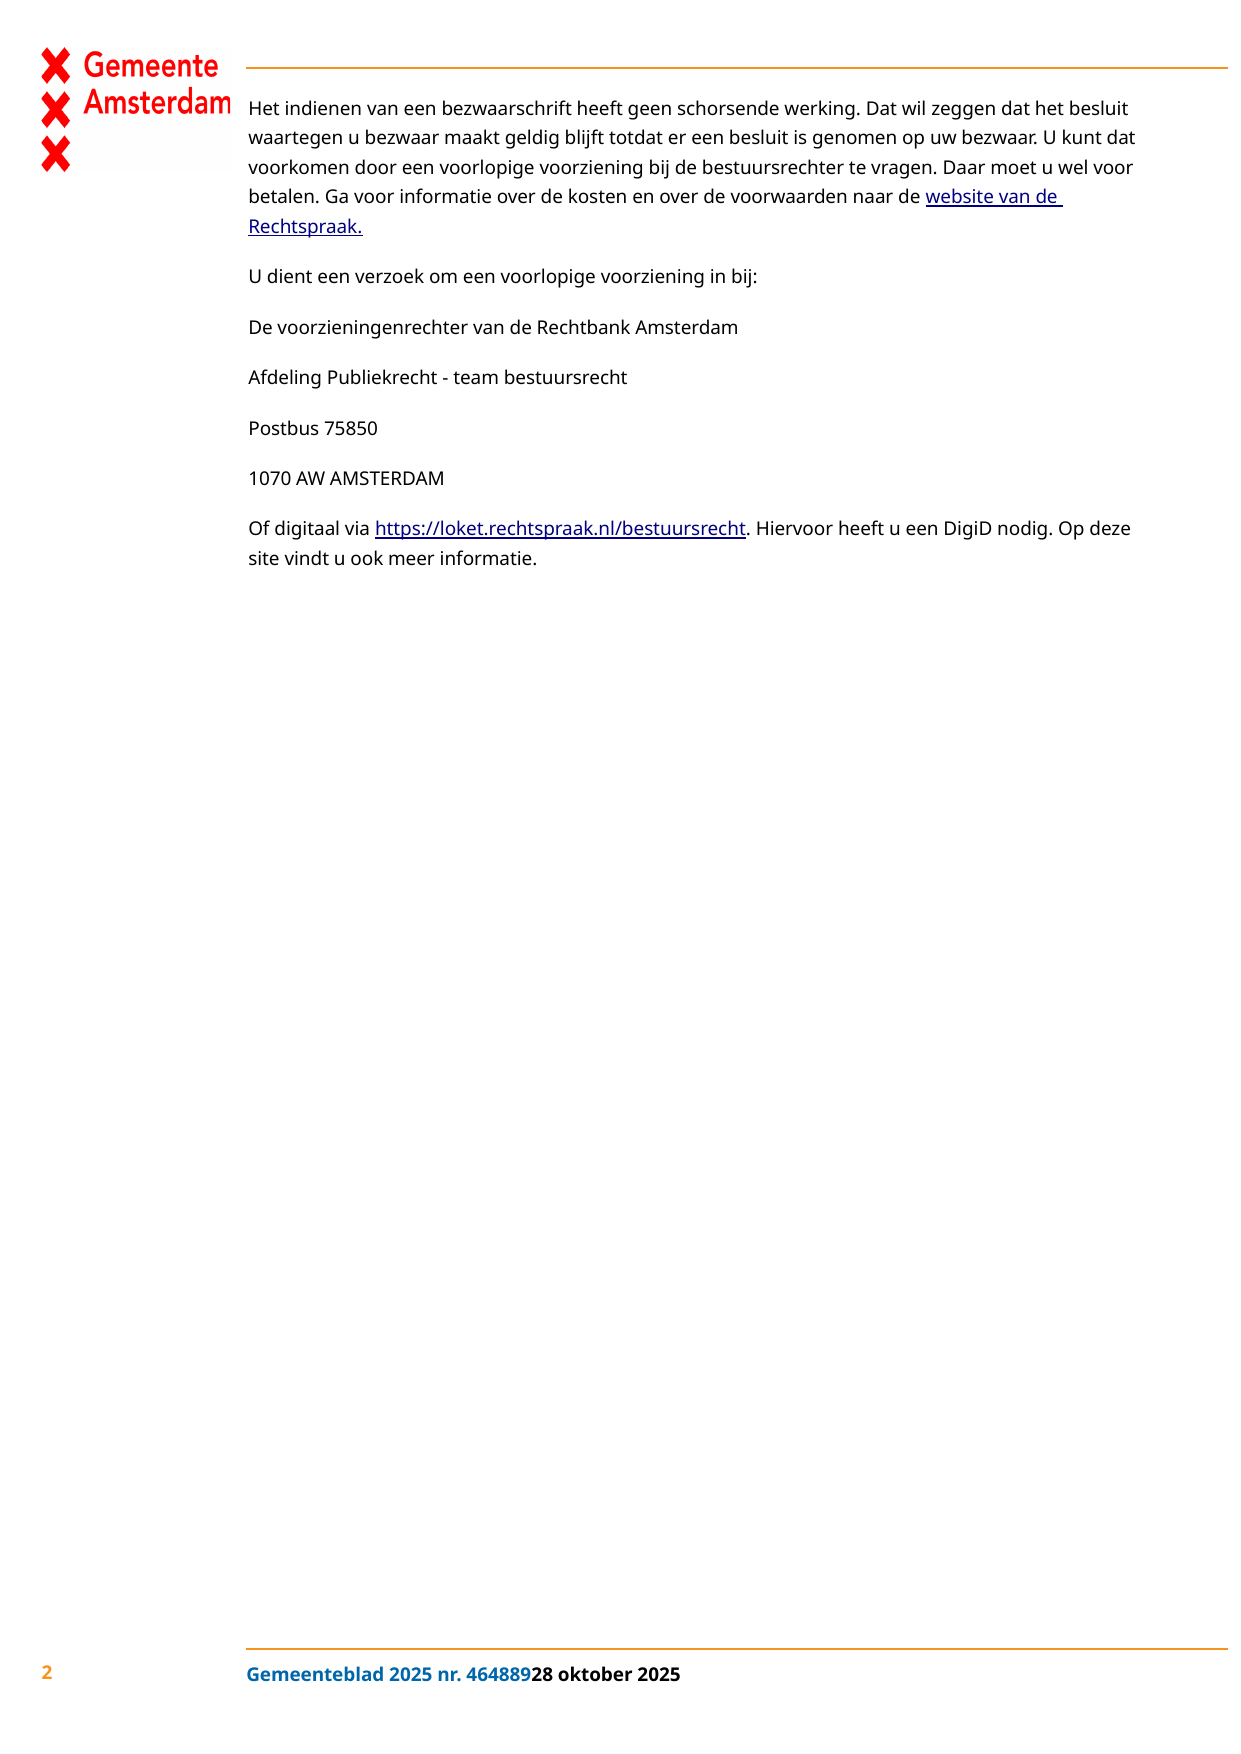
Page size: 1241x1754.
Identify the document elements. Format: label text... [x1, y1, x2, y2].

text Het indienen van een bezwaarschrift heeft geen schorsende werking. Dat wil zeggen dat het besluit waartegen u bezwaar maakt geldig blijft totdat er een besluit is genomen op uw bezwaar. U kunt dat voorkomen door een voorlopige voorziening bij de bestuursrechter te vragen. Daar moet u wel voor betalen. Ga voor informatie over de kosten en over de voorwaarden naar de website van de Rechtspraak. [248, 95, 1152, 239]
text U dient een verzoek om een voorlopige voorziening in bij: [248, 263, 1152, 289]
text Afdeling Publiekrecht - team bestuursrecht [248, 364, 1152, 390]
text Of digitaal via https://loket.rechtspraak.nl/bestuursrecht. Hiervoor heeft u een DigiD nodig. Op deze site vindt u ook meer informatie. [248, 516, 1152, 571]
text 1070 AW AMSTERDAM [248, 465, 1152, 491]
text De voorzieningenrechter van de Rechtbank Amsterdam [248, 314, 1152, 340]
text Postbus 75850 [248, 415, 1152, 441]
picture [41, 47, 231, 172]
